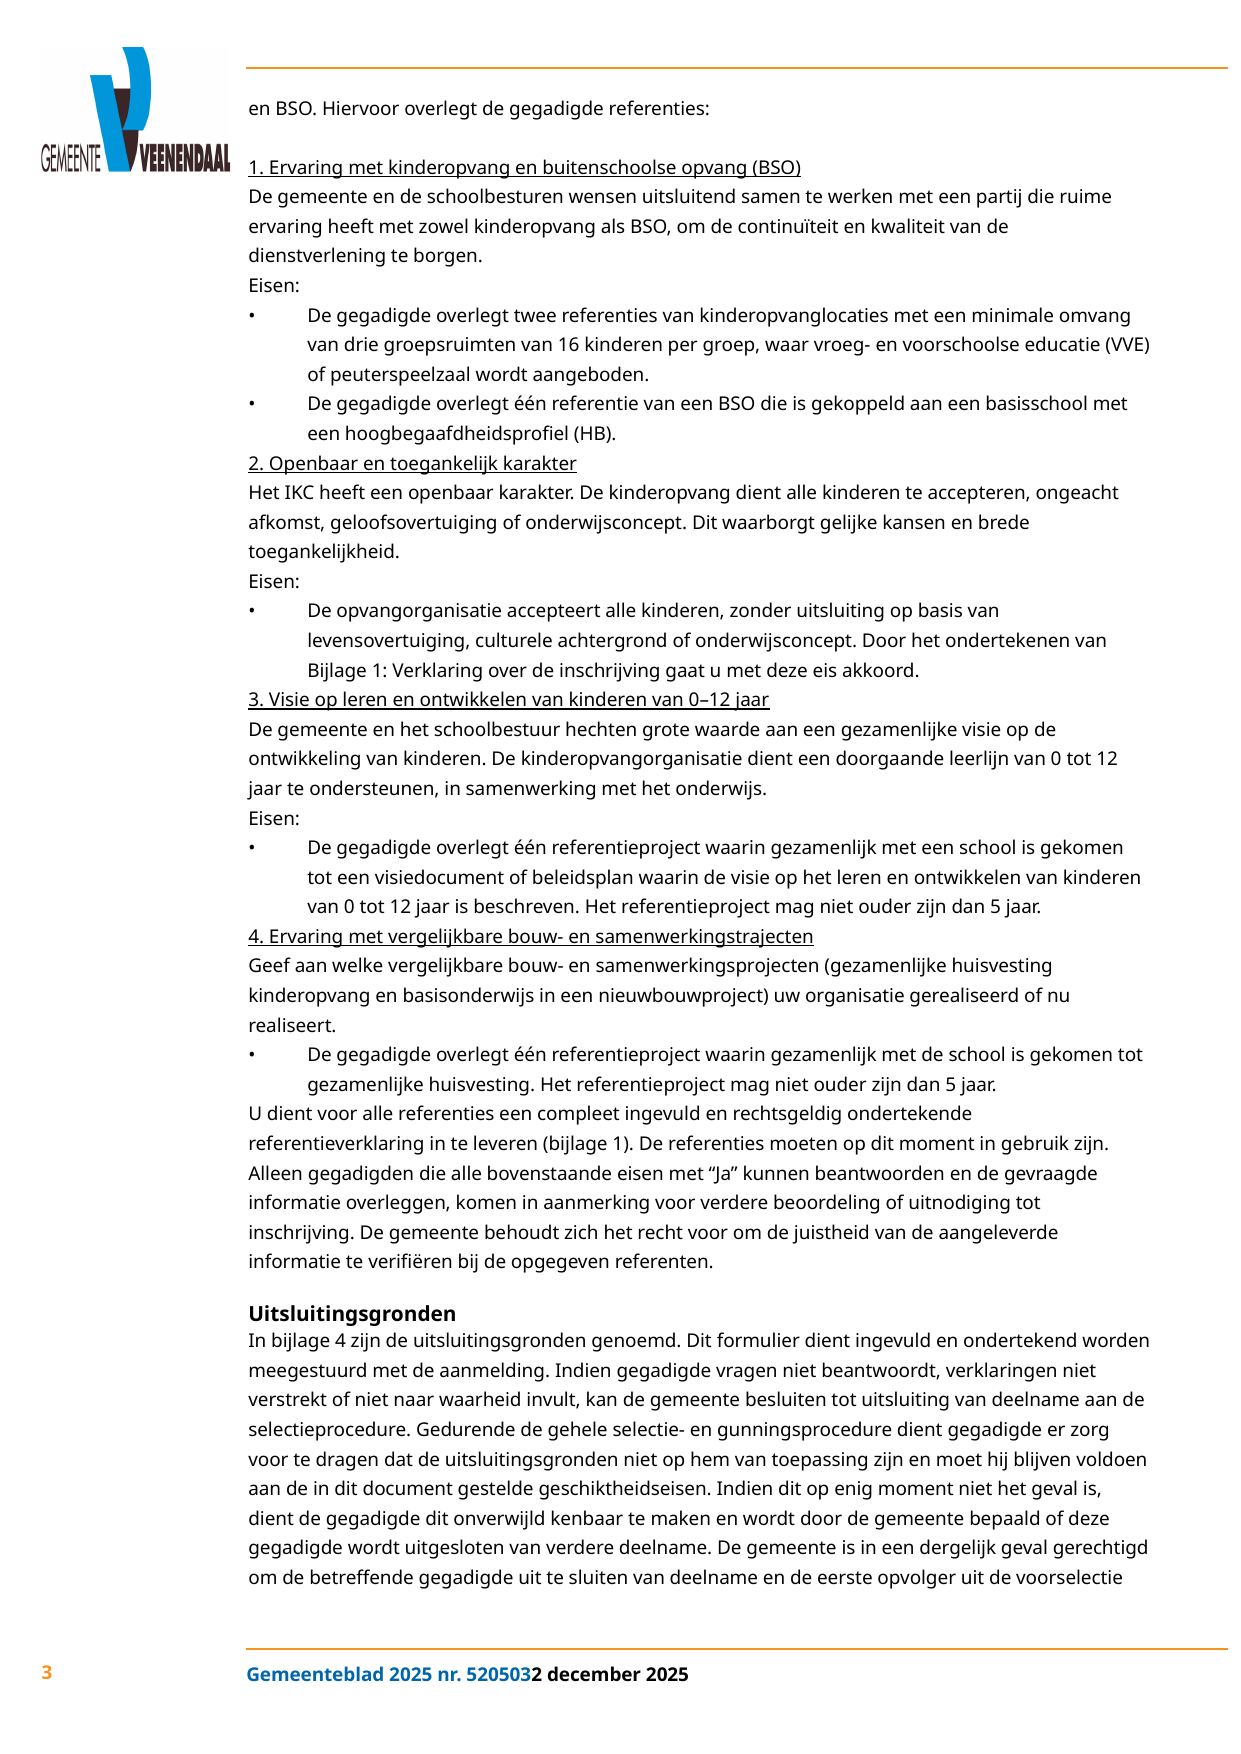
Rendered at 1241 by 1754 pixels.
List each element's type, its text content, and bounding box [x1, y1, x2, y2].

list De opvangorganisatie accepteert alle kinderen, zonder uitsluiting op basis van levensovertuiging, culturele achtergrond of onderwijsconcept. Door het ondertekenen van Bijlage 1: Verklaring over de inschrijving gaat u met deze eis akkoord. [248, 598, 1152, 683]
text De gemeente en de schoolbesturen wensen uitsluitend samen te werken met een partij die ruime ervaring heeft met zowel kinderopvang als BSO, om de continuïteit en kwaliteit van de dienstverlening te borgen. [248, 183, 1152, 268]
text Het IKC heeft een openbaar karakter. De kinderopvang dient alle kinderen te accepteren, ongeacht afkomst, geloofsovertuiging of onderwijsconcept. Dit waarborgt gelijke kansen en brede toegankelijkheid. [248, 479, 1152, 564]
text Geef aan welke vergelijkbare bouw- en samenwerkingsprojecten (gezamenlijke huisvesting kinderopvang en basisonderwijs in een nieuwbouwproject) uw organisatie gerealiseerd of nu realiseert. [248, 953, 1152, 1038]
text 1. Ervaring met kinderopvang en buitenschoolse opvang (BSO) [248, 154, 1152, 180]
text U dient voor alle referenties een compleet ingevuld en rechtsgeldig ondertekende referentieverklaring in te leveren (bijlage 1). De referenties moeten op dit moment in gebruik zijn. Alleen gegadigden die alle bovenstaande eisen met “Ja” kunnen beantwoorden en de gevraagde informatie overleggen, komen in aanmerking voor verdere beoordeling of uitnodiging tot inschrijving. De gemeente behoudt zich het recht voor om de juistheid van de aangeleverde informatie te verifiëren bij de opgegeven referenten. [248, 1101, 1152, 1274]
picture [123, 47, 231, 172]
picture [41, 47, 130, 172]
text Eisen: [248, 272, 1152, 298]
text 4. Ervaring met vergelijkbare bouw- en samenwerkingstrajecten [248, 923, 1152, 949]
text Eisen: [248, 568, 1152, 594]
text Uitsluitingsgronden [248, 1299, 1152, 1327]
text De gemeente en het schoolbestuur hechten grote waarde aan een gezamenlijke visie op de ontwikkeling van kinderen. De kinderopvangorganisatie dient een doorgaande leerlijn van 0 tot 12 jaar te ondersteunen, in samenwerking met het onderwijs. [248, 716, 1152, 801]
list De gegadigde overlegt één referentieproject waarin gezamenlijk met een school is gekomen tot een visiedocument of beleidsplan waarin de visie op het leren en ontwikkelen van kinderen van 0 tot 12 jaar is beschreven. Het referentieproject mag niet ouder zijn dan 5 jaar. [248, 834, 1152, 919]
list De gegadigde overlegt één referentieproject waarin gezamenlijk met de school is gekomen tot gezamenlijke huisvesting. Het referentieproject mag niet ouder zijn dan 5 jaar. [248, 1041, 1152, 1097]
list De gegadigde overlegt twee referenties van kinderopvanglocaties met een minimale omvang van drie groepsruimten van 16 kinderen per groep, waar vroeg- en voorschoolse educatie (VVE) of peuterspeelzaal wordt aangeboden. [248, 302, 1152, 387]
text In bijlage 4 zijn de uitsluitingsgronden genoemd. Dit formulier dient ingevuld en ondertekend worden meegestuurd met de aanmelding. Indien gegadigde vragen niet beantwoordt, verklaringen niet verstrekt of niet naar waarheid invult, kan de gemeente besluiten tot uitsluiting van deelname aan de selectieprocedure. Gedurende de gehele selectie- en gunningsprocedure dient gegadigde er zorg voor te dragen dat de uitsluitingsgronden niet op hem van toepassing zijn en moet hij blijven voldoen aan de in dit document gestelde geschiktheidseisen. Indien dit op enig moment niet het geval is, dient de gegadigde dit onverwijld kenbaar te maken en wordt door de gemeente bepaald of deze gegadigde wordt uitgesloten van verdere deelname. De gemeente is in een dergelijk geval gerechtigd om de betreffende gegadigde uit te sluiten van deelname en de eerste opvolger uit de voorselectie [248, 1327, 1152, 1590]
list De gegadigde overlegt één referentie van een BSO die is gekoppeld aan een basisschool met een hoogbegaafdheidsprofiel (HB). [248, 391, 1152, 446]
text en BSO. Hiervoor overlegt de gegadigde referenties: [248, 95, 1152, 121]
text 2. Openbaar en toegankelijk karakter [248, 450, 1152, 476]
text Eisen: [248, 805, 1152, 831]
text 3. Visie op leren en ontwikkelen van kinderen van 0–12 jaar [248, 686, 1152, 712]
